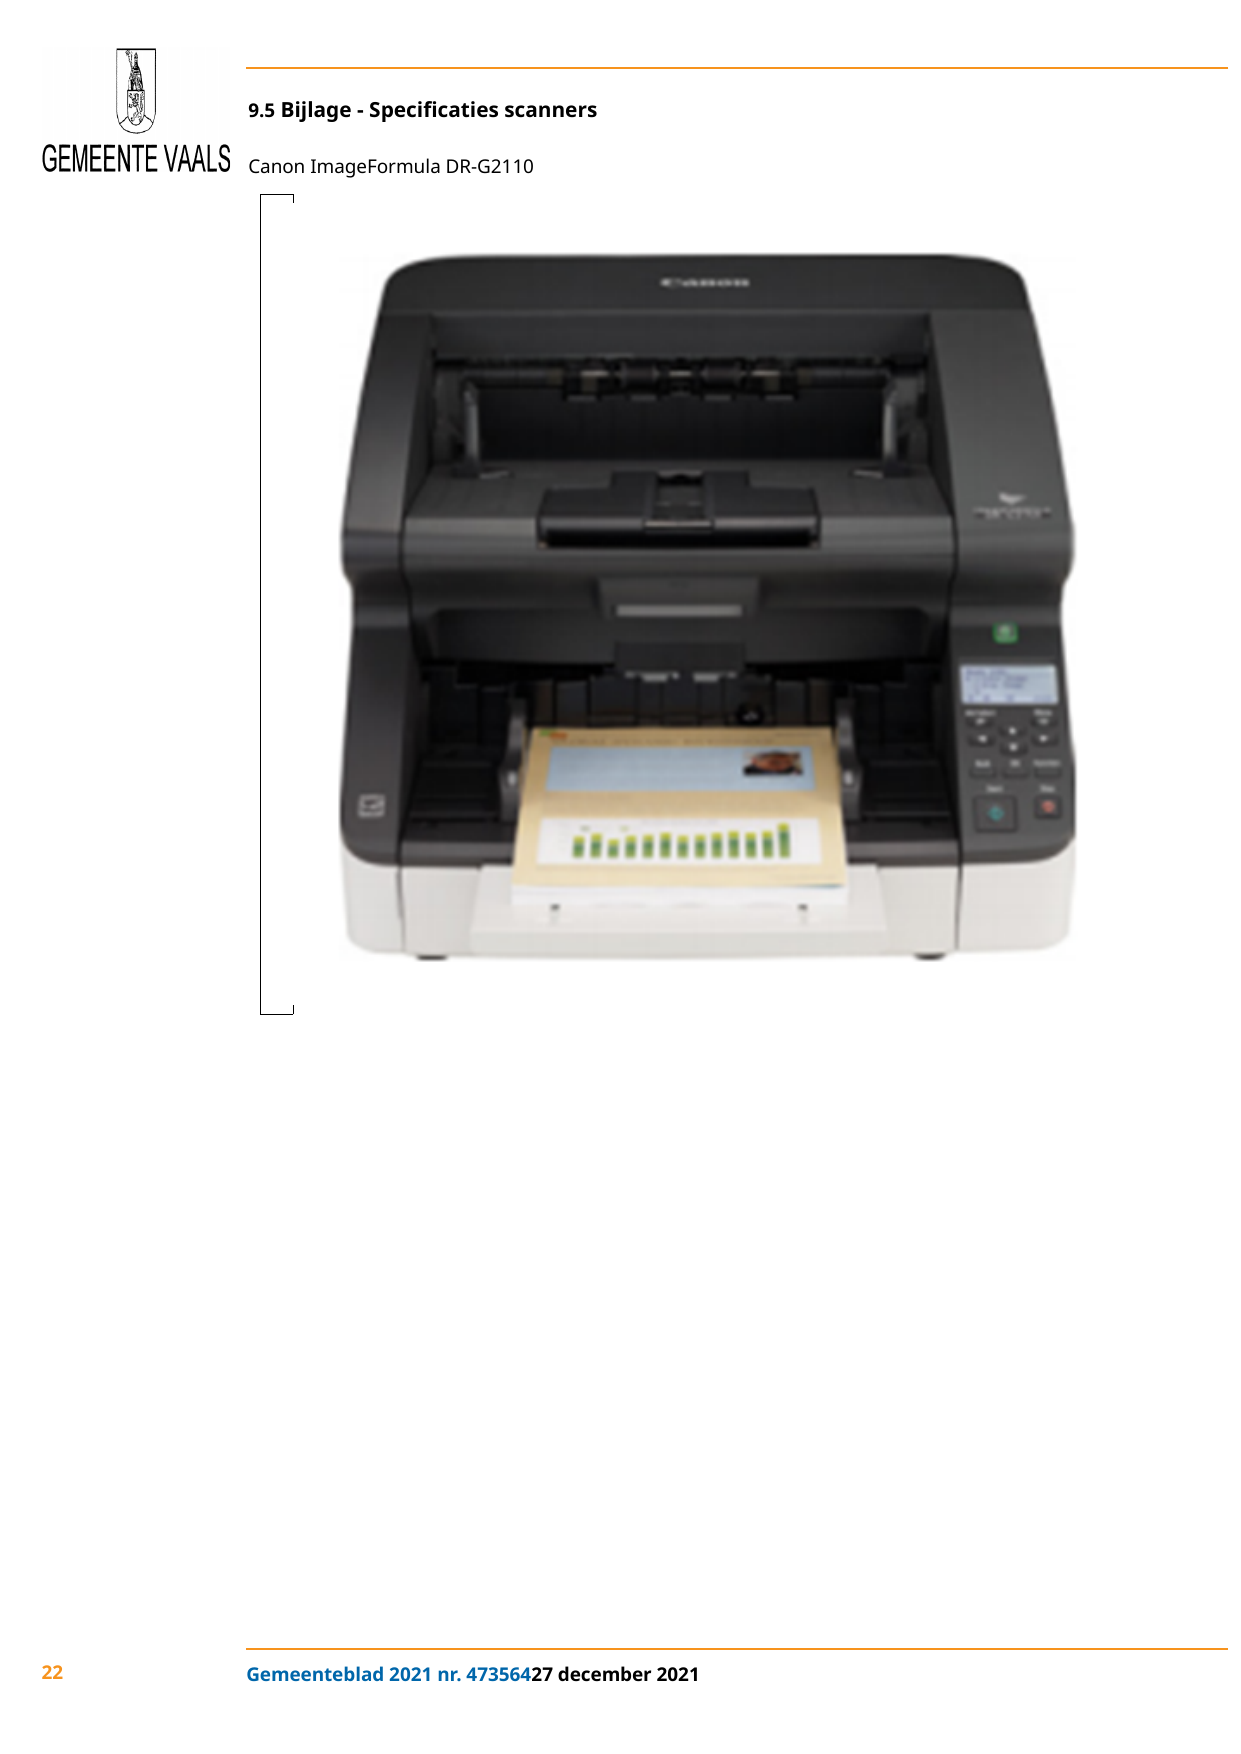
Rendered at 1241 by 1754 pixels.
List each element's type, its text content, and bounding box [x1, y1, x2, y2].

text Canon ImageFormula DR-G2110 [248, 153, 1152, 179]
picture [41, 47, 231, 172]
picture [268, 203, 1155, 1005]
text 9.5 Bijlage - Specificaties scanners [248, 95, 1152, 123]
